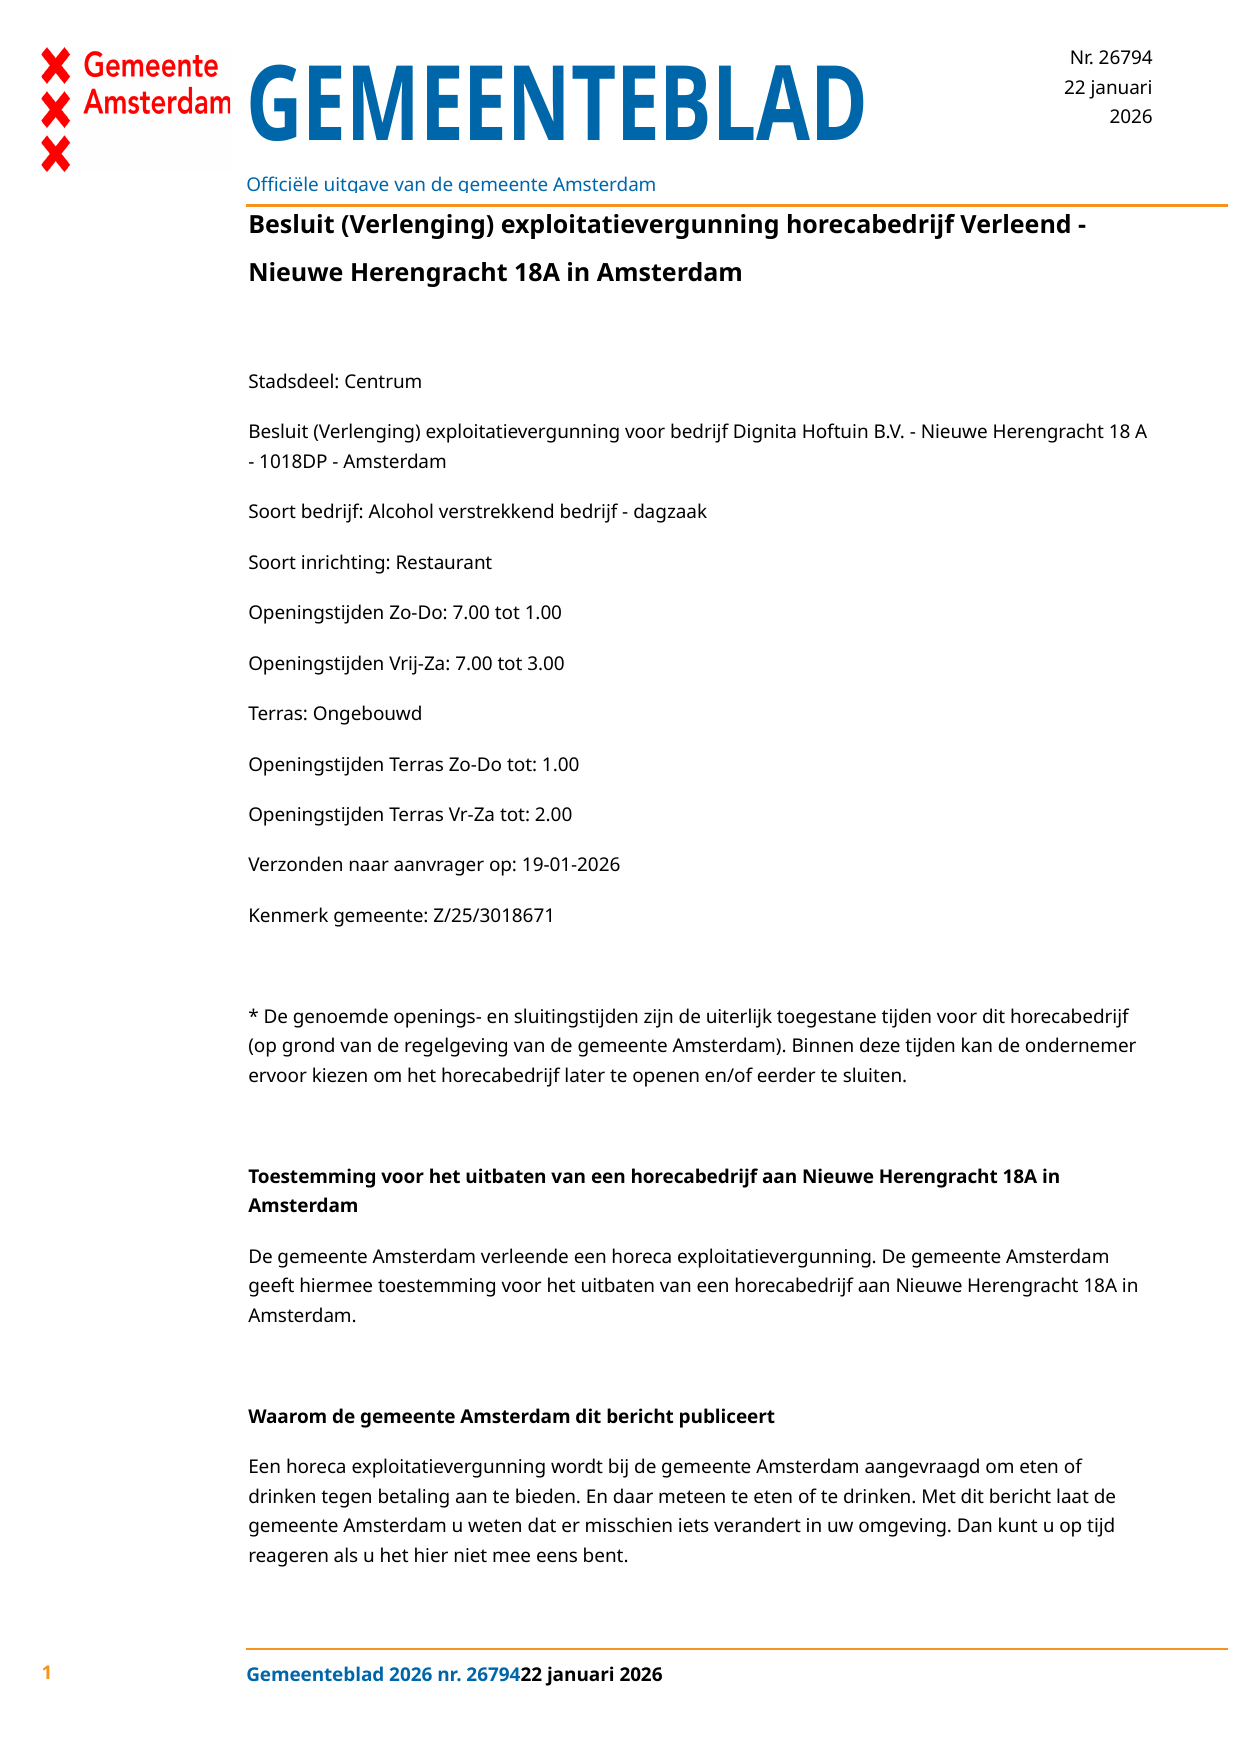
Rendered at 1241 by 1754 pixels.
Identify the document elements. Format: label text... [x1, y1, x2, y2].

text Waarom de gemeente Amsterdam dit bericht publiceert [248, 1403, 1152, 1429]
text Besluit (Verlenging) exploitatievergunning horecabedrijf Verleend - Nieuwe Herengracht 18A in Amsterdam [248, 207, 1152, 288]
text Openingstijden Terras Vr-Za tot: 2.00 [248, 801, 1152, 827]
text Openingstijden Zo-Do: 7.00 tot 1.00 [248, 599, 1152, 625]
text Openingstijden Vrij-Za: 7.00 tot 3.00 [248, 650, 1152, 676]
text Stadsdeel: Centrum [248, 368, 1152, 394]
text Openingstijden Terras Zo-Do tot: 1.00 [248, 751, 1152, 777]
text De gemeente Amsterdam verleende een horeca exploitatievergunning. De gemeente Amsterdam geeft hiermee toestemming voor het uitbaten van een horecabedrijf aan Nieuwe Herengracht 18A in Amsterdam. [248, 1243, 1152, 1328]
text Terras: Ongebouwd [248, 700, 1152, 726]
text Kenmerk gemeente: Z/25/3018671 [248, 902, 1152, 928]
text Besluit (Verlenging) exploitatievergunning voor bedrijf Dignita Hoftuin B.V. - Nieuwe Herengracht 18 A - 1018DP - Amsterdam [248, 419, 1152, 474]
text Toestemming voor het uitbaten van een horecabedrijf aan Nieuwe Herengracht 18A in Amsterdam [248, 1163, 1152, 1218]
text Verzonden naar aanvrager op: 19-01-2026 [248, 852, 1152, 877]
text Soort bedrijf: Alcohol verstrekkend bedrijf - dagzaak [248, 499, 1152, 524]
text * De genoemde openings- en sluitingstijden zijn de uiterlijk toegestane tijden voor dit horecabedrijf (op grond van de regelgeving van de gemeente Amsterdam). Binnen deze tijden kan de ondernemer ervoor kiezen om het horecabedrijf later te openen en/of eerder te sluiten. [248, 1003, 1152, 1088]
text Soort inrichting: Restaurant [248, 549, 1152, 575]
picture [41, 47, 231, 172]
text Een horeca exploitatievergunning wordt bij de gemeente Amsterdam aangevraagd om eten of drinken tegen betaling aan te bieden. En daar meteen te eten of te drinken. Met dit bericht laat de gemeente Amsterdam u weten dat er misschien iets verandert in uw omgeving. Dan kunt u op tijd reageren als u het hier niet mee eens bent. [248, 1453, 1152, 1568]
